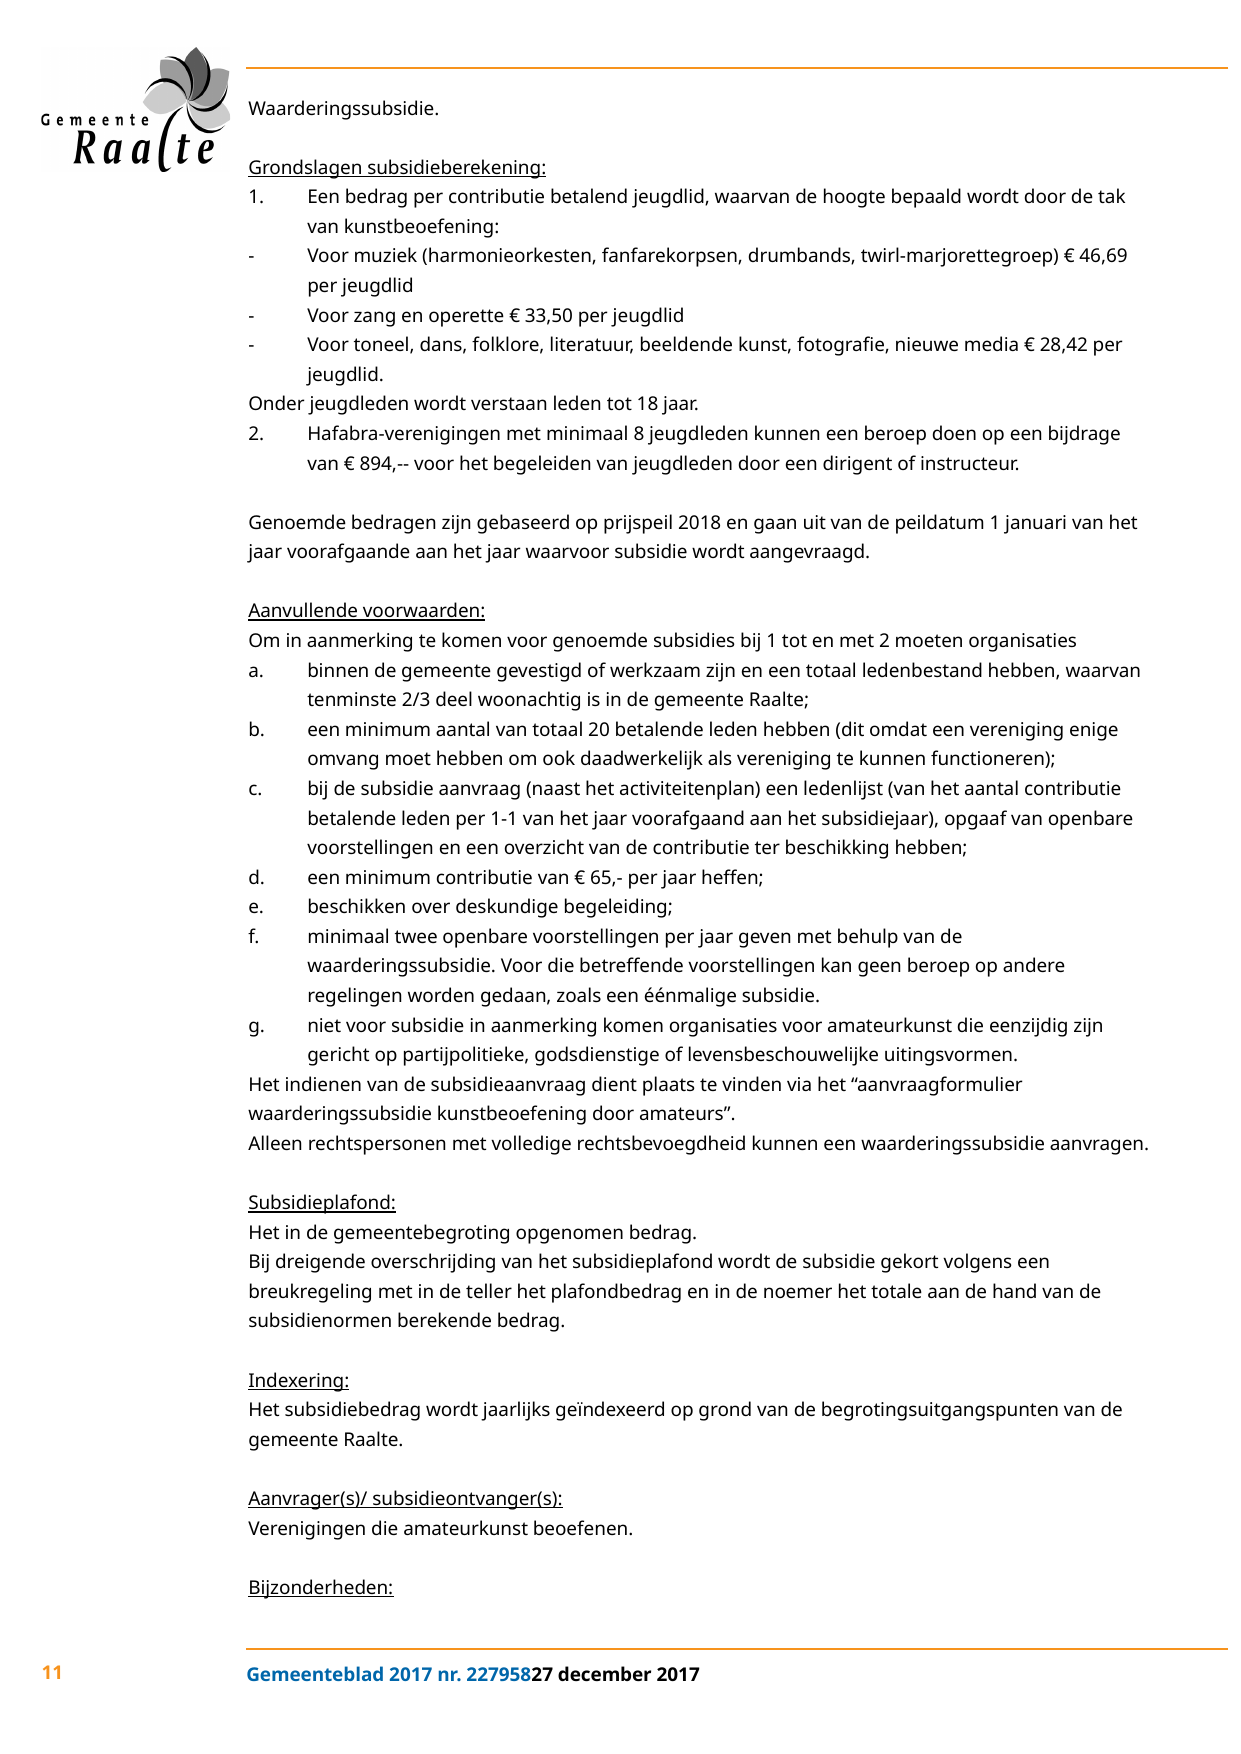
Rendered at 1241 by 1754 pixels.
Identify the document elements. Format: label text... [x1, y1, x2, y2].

text Het subsidiebedrag wordt jaarlijks geïndexeerd op grond van de begrotingsuitgangspunten van de gemeente Raalte. [248, 1396, 1152, 1452]
text Verenigingen die amateurkunst beoefenen. [248, 1515, 1152, 1541]
list Een bedrag per contributie betalend jeugdlid, waarvan de hoogte bepaald wordt door de tak van kunstbeoefening: [248, 183, 1152, 239]
text Alleen rechtspersonen met volledige rechtsbevoegdheid kunnen een waarderingssubsidie aanvragen. [248, 1130, 1152, 1156]
text breukregeling met in de teller het plafondbedrag en in de noemer het totale aan de hand van de subsidienormen berekende bedrag. [248, 1278, 1152, 1333]
list Voor zang en operette € 33,50 per jeugdlid [248, 302, 1152, 328]
text Aanvullende voorwaarden: [248, 598, 1152, 623]
text Subsidieplafond: [248, 1189, 1152, 1215]
text Het in de gemeentebegroting opgenomen bedrag. [248, 1219, 1152, 1245]
text Bij dreigende overschrijding van het subsidieplafond wordt de subsidie gekort volgens een [248, 1248, 1152, 1274]
text Grondslagen subsidieberekening: [248, 154, 1152, 180]
list een minimum contributie van € 65,- per jaar heffen; [248, 864, 1152, 890]
text Indexering: [248, 1367, 1152, 1393]
list een minimum aantal van totaal 20 betalende leden hebben (dit omdat een vereniging enige omvang moet hebben om ook daadwerkelijk als vereniging te kunnen functioneren); [248, 716, 1152, 771]
list Voor muziek (harmonieorkesten, fanfarekorpsen, drumbands, twirl-marjorettegroep) € 46,69 per jeugdlid [248, 243, 1152, 298]
text Waarderingssubsidie. [248, 95, 1152, 121]
list beschikken over deskundige begeleiding; [248, 893, 1152, 919]
list binnen de gemeente gevestigd of werkzaam zijn en een totaal ledenbestand hebben, waarvan tenminste 2/3 deel woonachtig is in de gemeente Raalte; [248, 657, 1152, 712]
list niet voor subsidie in aanmerking komen organisaties voor amateurkunst die eenzijdig zijn gericht op partijpolitieke, godsdienstige of levensbeschouwelijke uitingsvormen. [248, 1012, 1152, 1067]
text Om in aanmerking te komen voor genoemde subsidies bij 1 tot en met 2 moeten organisaties [248, 627, 1152, 653]
text Genoemde bedragen zijn gebaseerd op prijspeil 2018 en gaan uit van de peildatum 1 januari van het jaar voorafgaande aan het jaar waarvoor subsidie wordt aangevraagd. [248, 509, 1152, 564]
picture [41, 47, 231, 172]
text Onder jeugdleden wordt verstaan leden tot 18 jaar. [248, 391, 1152, 416]
list bij de subsidie aanvraag (naast het activiteitenplan) een ledenlijst (van het aantal contributie betalende leden per 1-1 van het jaar voorafgaand aan het subsidiejaar), opgaaf van openbare voorstellingen en een overzicht van de contributie ter beschikking hebben; [248, 775, 1152, 860]
text Het indienen van de subsidieaanvraag dient plaats te vinden via het “aanvraagformulier waarderingssubsidie kunstbeoefening door amateurs”. [248, 1071, 1152, 1126]
list Voor toneel, dans, folklore, literatuur, beeldende kunst, fotografie, nieuwe media € 28,42 per jeugdlid. [248, 331, 1152, 387]
list Hafabra-verenigingen met minimaal 8 jeugdleden kunnen een beroep doen op een bijdrage van € 894,-- voor het begeleiden van jeugdleden door een dirigent of instructeur. [248, 420, 1152, 476]
text Aanvrager(s)/ subsidieontvanger(s): [248, 1485, 1152, 1511]
text Bijzonderheden: [248, 1574, 1152, 1600]
list minimaal twee openbare voorstellingen per jaar geven met behulp van de waarderingssubsidie. Voor die betreffende voorstellingen kan geen beroep op andere regelingen worden gedaan, zoals een éénmalige subsidie. [248, 923, 1152, 1008]
